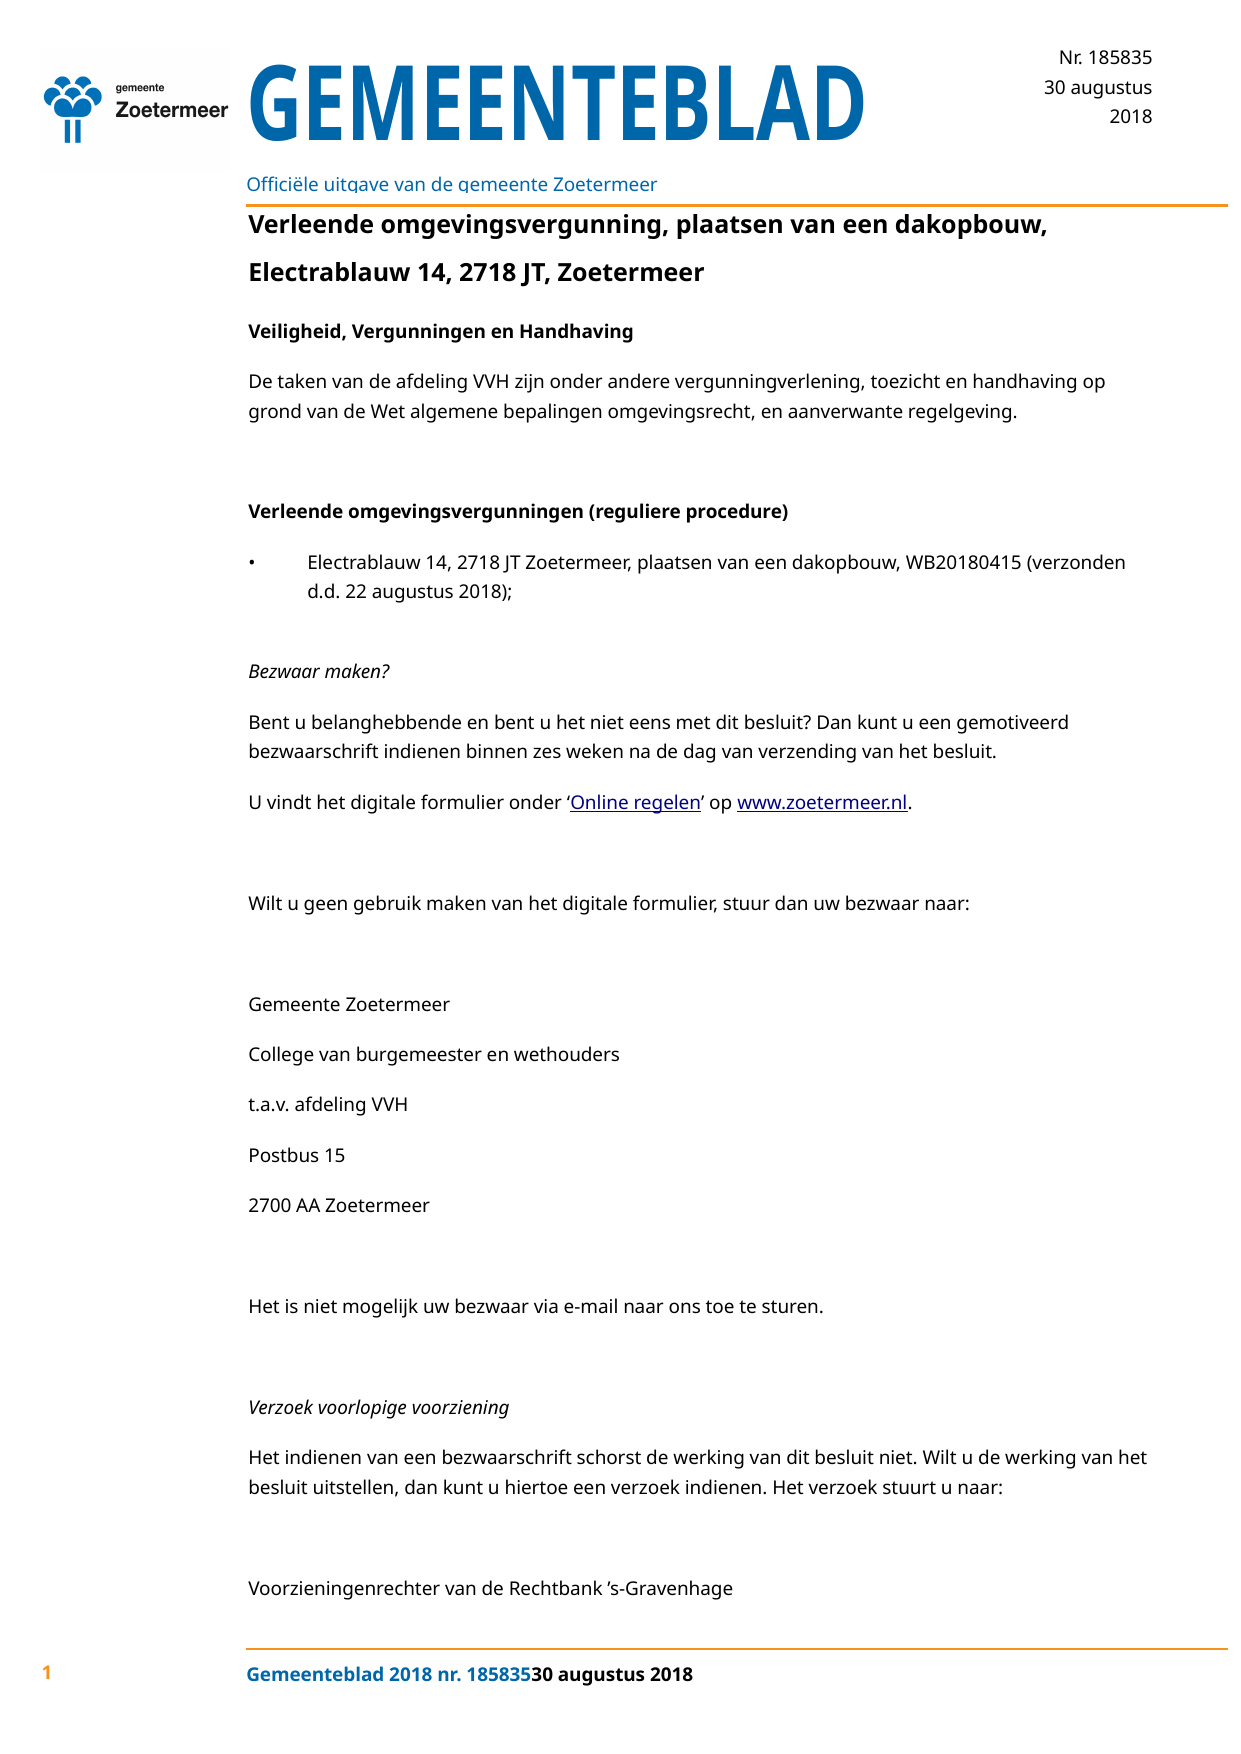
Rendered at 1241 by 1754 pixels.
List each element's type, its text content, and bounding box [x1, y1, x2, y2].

text Verzoek voorlopige voorziening [248, 1394, 1152, 1420]
text De taken van de afdeling VVH zijn onder andere vergunningverlening, toezicht en handhaving op grond van de Wet algemene bepalingen omgevingsrecht, en aanverwante regelgeving. [248, 368, 1152, 424]
list Electrablauw 14, 2718 JT Zoetermeer, plaatsen van een dakopbouw, WB20180415 (verzonden d.d. 22 augustus 2018); [248, 549, 1152, 604]
text 2700 AA Zoetermeer [248, 1192, 1152, 1218]
text U vindt het digitale formulier onder ‘Online regelen’ op www.zoetermeer.nl. [248, 789, 1152, 815]
text Voorzieningenrechter van de Rechtbank ’s-Gravenhage [248, 1575, 1152, 1601]
text College van burgemeester en wethouders [248, 1041, 1152, 1067]
text Het is niet mogelijk uw bezwaar via e-mail naar ons toe te sturen. [248, 1293, 1152, 1319]
text Postbus 15 [248, 1142, 1152, 1168]
picture [41, 47, 231, 172]
text Verleende omgevingsvergunningen (reguliere procedure) [248, 499, 1152, 524]
text Gemeente Zoetermeer [248, 991, 1152, 1017]
text Veiligheid, Vergunningen en Handhaving [248, 318, 1152, 344]
text Het indienen van een bezwaarschrift schorst de werking van dit besluit niet. Wilt u de werking van het besluit uitstellen, dan kunt u hiertoe een verzoek indienen. Het verzoek stuurt u naar: [248, 1444, 1152, 1500]
text Verleende omgevingsvergunning, plaatsen van een dakopbouw, Electrablauw 14, 2718 JT, Zoetermeer [248, 207, 1152, 288]
text t.a.v. afdeling VVH [248, 1092, 1152, 1117]
text Bezwaar maken? [248, 659, 1152, 684]
text Bent u belanghebbende en bent u het niet eens met dit besluit? Dan kunt u een gemotiveerd bezwaarschrift indienen binnen zes weken na de dag van verzending van het besluit. [248, 709, 1152, 764]
text Wilt u geen gebruik maken van het digitale formulier, stuur dan uw bezwaar naar: [248, 890, 1152, 916]
